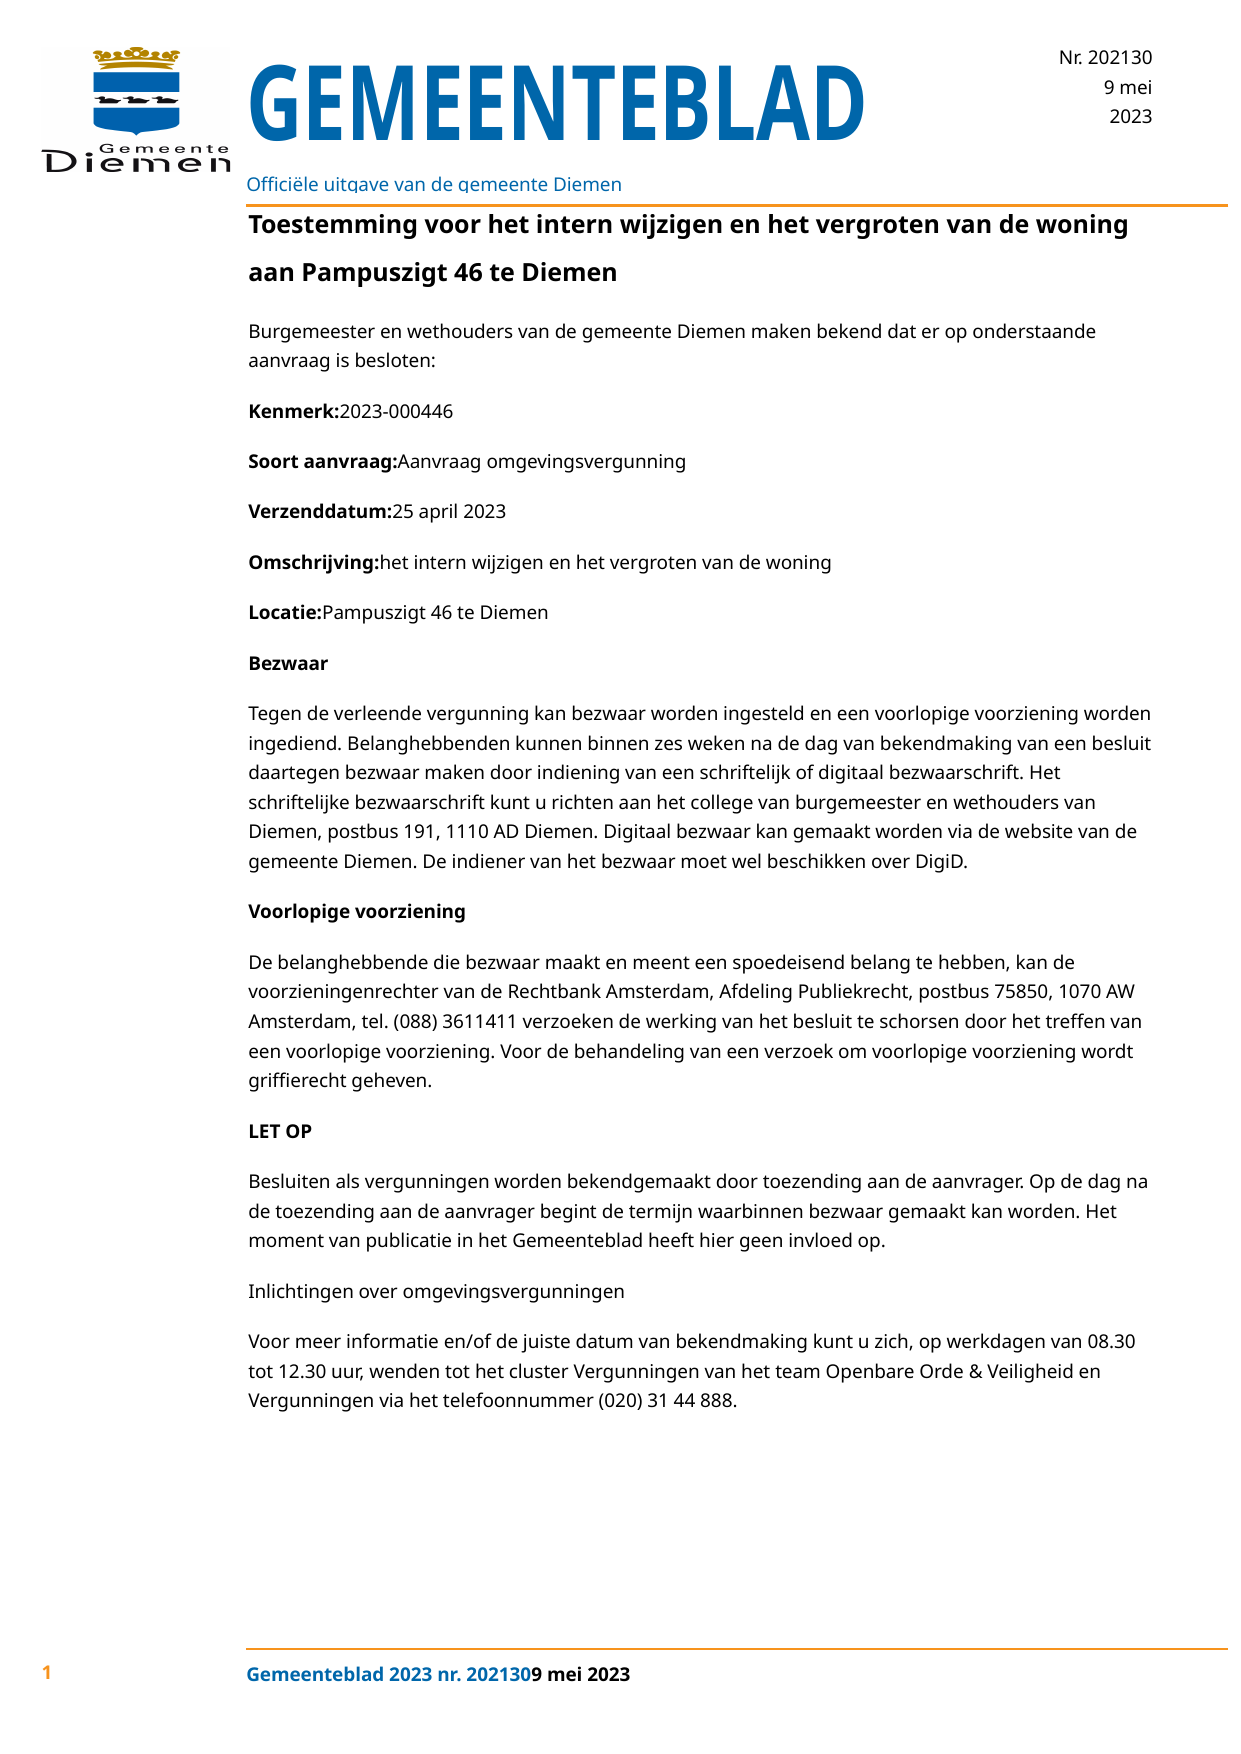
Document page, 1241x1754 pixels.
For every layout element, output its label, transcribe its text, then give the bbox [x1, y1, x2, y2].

text Soort aanvraag:Aanvraag omgevingsvergunning [248, 448, 1152, 474]
text Locatie:Pampuszigt 46 te Diemen [248, 599, 1152, 625]
text Burgemeester en wethouders van de gemeente Diemen maken bekend dat er op onderstaande aanvraag is besloten: [248, 318, 1152, 373]
text Besluiten als vergunningen worden bekendgemaakt door toezending aan de aanvrager. Op de dag na de toezending aan de aanvrager begint de termijn waarbinnen bezwaar gemaakt kan worden. Het moment van publicatie in het Gemeenteblad heeft hier geen invloed op. [248, 1168, 1152, 1253]
text De belanghebbende die bezwaar maakt en meent een spoedeisend belang te hebben, kan de voorzieningenrechter van de Rechtbank Amsterdam, Afdeling Publiekrecht, postbus 75850, 1070 AW Amsterdam, tel. (088) 3611411 verzoeken de werking van het besluit te schorsen door het treffen van een voorlopige voorziening. Voor de behandeling van een verzoek om voorlopige voorziening wordt griffierecht geheven. [248, 949, 1152, 1093]
text Tegen de verleende vergunning kan bezwaar worden ingesteld en een voorlopige voorziening worden ingediend. Belanghebbenden kunnen binnen zes weken na de dag van bekendmaking van een besluit daartegen bezwaar maken door indiening van een schriftelijk of digitaal bezwaarschrift. Het schriftelijke bezwaarschrift kunt u richten aan het college van burgemeester en wethouders van Diemen, postbus 191, 1110 AD Diemen. Digitaal bezwaar kan gemaakt worden via de website van de gemeente Diemen. De indiener van het bezwaar moet wel beschikken over DigiD. [248, 700, 1152, 874]
text Inlichtingen over omgevingsvergunningen [248, 1278, 1152, 1304]
text Voorlopige voorziening [248, 899, 1152, 924]
text Bezwaar [248, 650, 1152, 676]
text Toestemming voor het intern wijzigen en het vergroten van de woning aan Pampuszigt 46 te Diemen [248, 207, 1152, 288]
picture [41, 47, 231, 172]
text Voor meer informatie en/of de juiste datum van bekendmaking kunt u zich, op werkdagen van 08.30 tot 12.30 uur, wenden tot het cluster Vergunningen van het team Openbare Orde & Veiligheid en Vergunningen via het telefoonnummer (020) 31 44 888. [248, 1328, 1152, 1413]
text Kenmerk:2023-000446 [248, 398, 1152, 424]
text Verzenddatum:25 april 2023 [248, 499, 1152, 524]
text Omschrijving:het intern wijzigen en het vergroten van de woning [248, 549, 1152, 575]
text LET OP [248, 1118, 1152, 1144]
